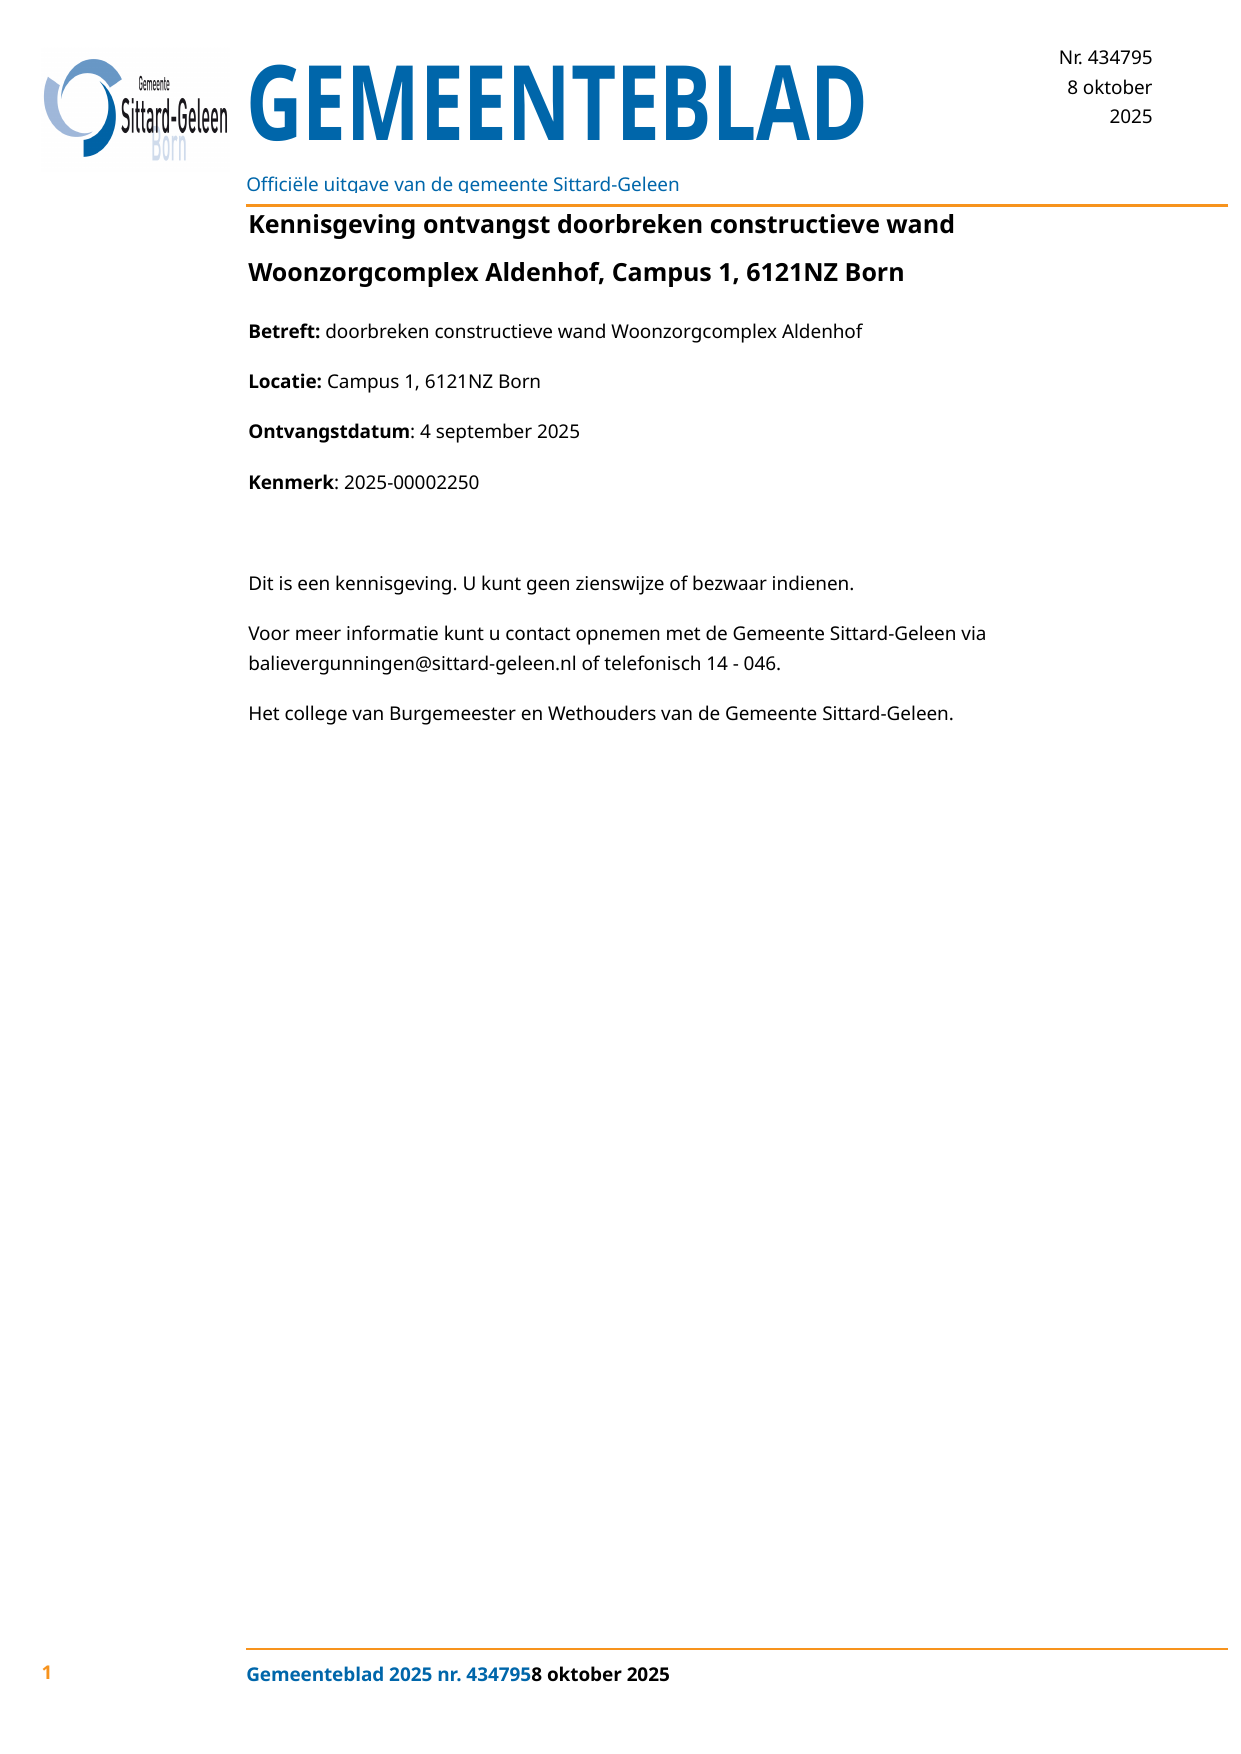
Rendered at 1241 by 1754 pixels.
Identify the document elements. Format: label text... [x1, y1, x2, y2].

text Ontvangstdatum: 4 september 2025 [248, 419, 1152, 444]
text Betreft: doorbreken constructieve wand Woonzorgcomplex Aldenhof [248, 318, 1152, 344]
picture [41, 47, 231, 172]
text Het college van Burgemeester en Wethouders van de Gemeente Sittard-Geleen. [248, 700, 1152, 726]
text Voor meer informatie kunt u contact opnemen met de Gemeente Sittard-Geleen via balievergunningen@sittard-geleen.nl of telefonisch 14 - 046. [248, 620, 1152, 676]
text Dit is een kennisgeving. U kunt geen zienswijze of bezwaar indienen. [248, 570, 1152, 596]
text Kenmerk: 2025-00002250 [248, 469, 1152, 495]
text Kennisgeving ontvangst doorbreken constructieve wand Woonzorgcomplex Aldenhof, Campus 1, 6121NZ Born [248, 207, 1152, 288]
text Locatie: Campus 1, 6121NZ Born [248, 368, 1152, 394]
